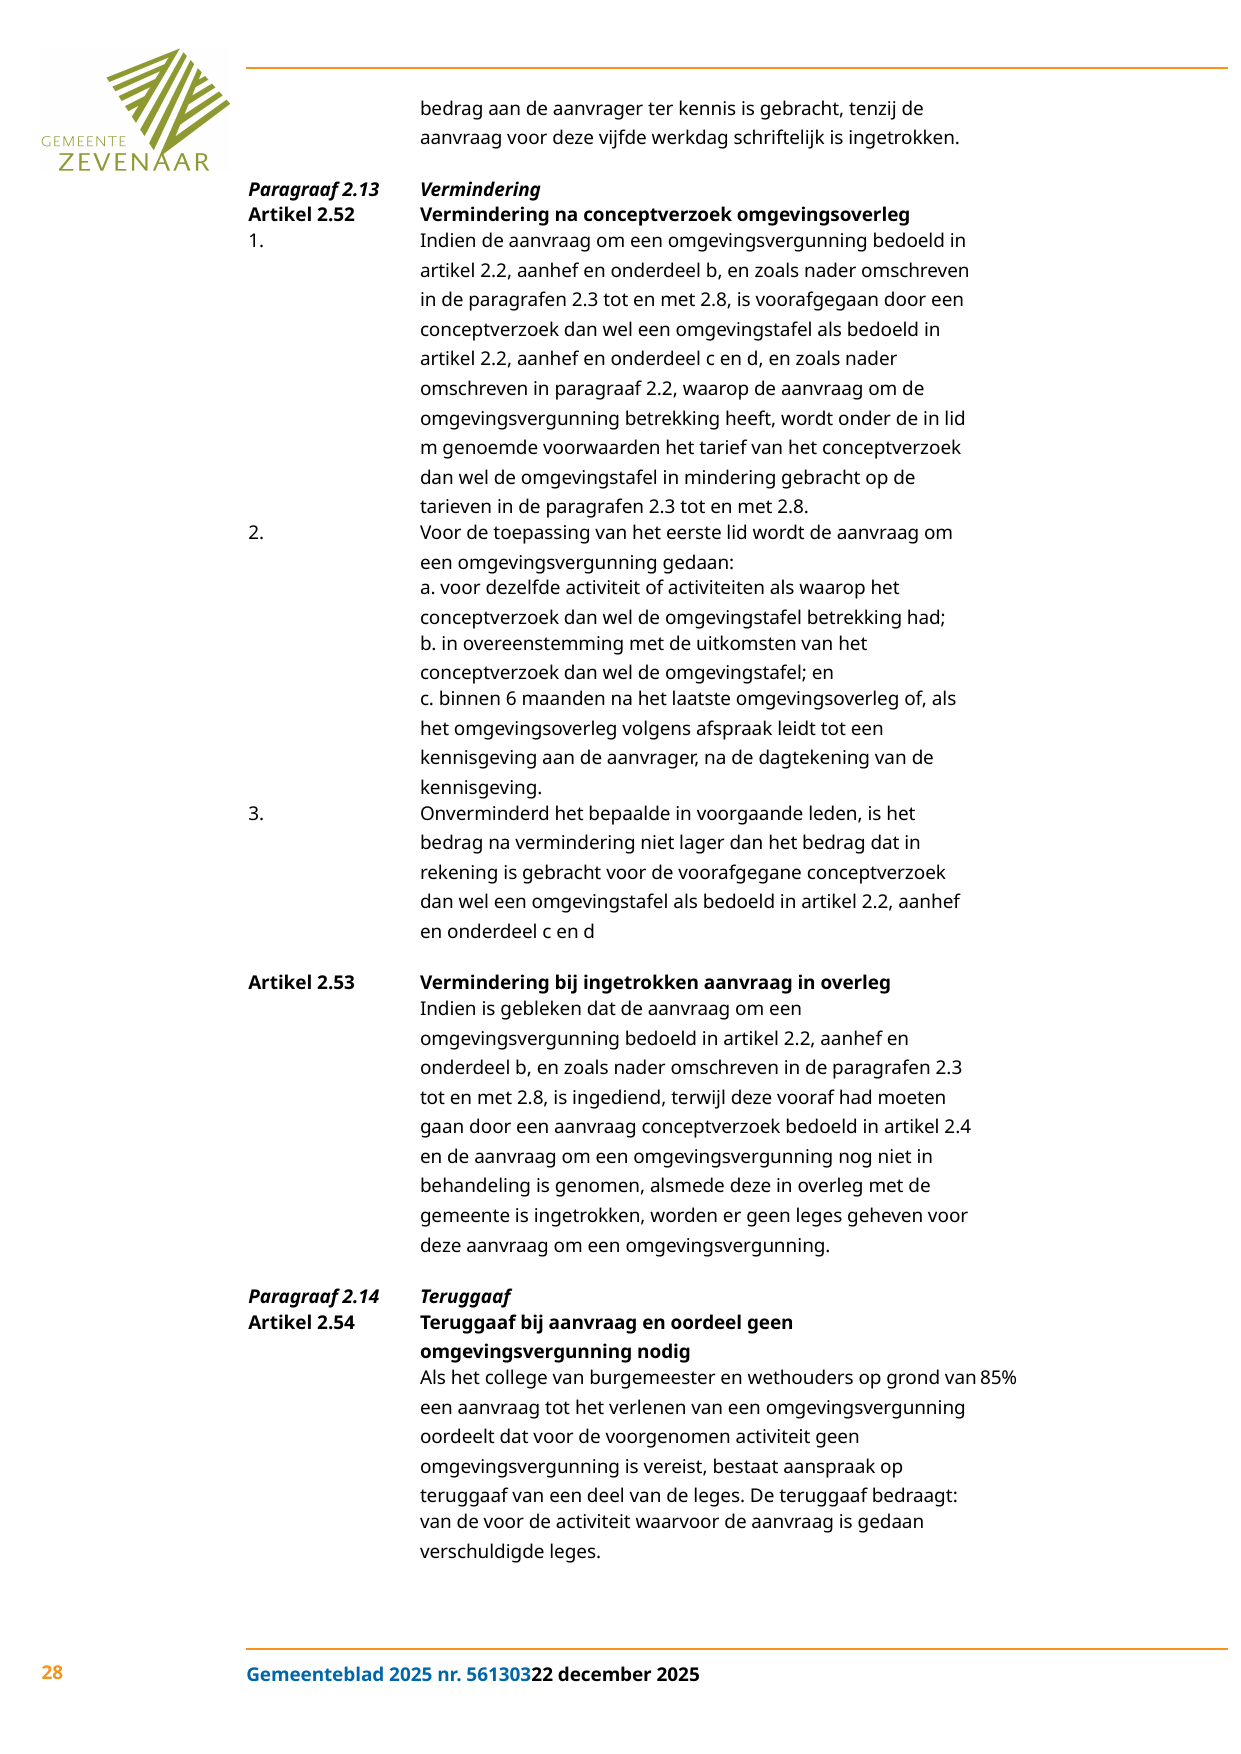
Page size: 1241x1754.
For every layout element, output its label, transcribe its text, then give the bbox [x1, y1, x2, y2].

table_cell [980, 227, 1152, 519]
table_cell [420, 1564, 980, 1589]
table_cell Vermindering [420, 176, 980, 202]
table_cell Indien de aanvraag om een omgevingsvergunning bedoeld in artikel 2.2, aanhef en onderdeel b, en zoals nader omschreven in de paragrafen 2.3 tot en met 2.8, is voorafgegaan door een conceptverzoek dan wel een omgevingstafel als bedoeld in artikel 2.2, aanhef en onderdeel c en d, en zoals nader omschreven in paragraaf 2.2, waarop de aanvraag om de omgevingsvergunning betrekking heeft, wordt onder de in lid m genoemde voorwaarden het tarief van het conceptverzoek dan wel de omgevingstafel in mindering gebracht op de tarieven in de paragrafen 2.3 tot en met 2.8. [420, 227, 980, 519]
table_cell Paragraaf 2.14 [248, 1283, 420, 1309]
table_cell [248, 1364, 420, 1508]
table_cell [420, 1258, 980, 1283]
table_cell c. binnen 6 maanden na het laatste omgevingsoverleg of, als het omgevingsoverleg volgens afspraak leidt tot een kennisgeving aan de aanvrager, na de dagtekening van de kennisgeving. [420, 685, 980, 800]
table_cell Artikel 2.52 [248, 202, 420, 227]
table_cell [980, 800, 1152, 944]
table_cell [420, 944, 980, 969]
table_cell Vermindering bij ingetrokken aanvraag in overleg [420, 970, 980, 995]
table_cell Paragraaf 2.13 [248, 176, 420, 202]
table_cell [980, 1283, 1152, 1309]
table_cell Indien is gebleken dat de aanvraag om een omgevingsvergunning bedoeld in artikel 2.2, aanhef en onderdeel b, en zoals nader omschreven in de paragrafen 2.3 tot en met 2.8, is ingediend, terwijl deze vooraf had moeten gaan door een aanvraag conceptverzoek bedoeld in artikel 2.4 en de aanvraag om een omgevingsvergunning nog niet in behandeling is genomen, alsmede deze in overleg met de gemeente is ingetrokken, worden er geen leges geheven voor deze aanvraag om een omgevingsvergunning. [420, 995, 980, 1258]
table_cell 2. [248, 519, 420, 574]
table_cell b. in overeenstemming met de uitkomsten van het conceptverzoek dan wel de omgevingstafel; en [420, 630, 980, 685]
table_cell 3. [248, 800, 420, 944]
table_cell [980, 630, 1152, 685]
table_cell [420, 150, 980, 176]
table_cell [980, 1258, 1152, 1283]
table_cell [248, 150, 420, 176]
table_cell 85% [980, 1364, 1152, 1508]
table_cell [980, 150, 1152, 176]
table_cell Teruggaaf [420, 1283, 980, 1309]
table_cell [980, 944, 1152, 969]
table_cell [980, 685, 1152, 800]
table_cell a. voor dezelfde activiteit of activiteiten als waarop het conceptverzoek dan wel de omgevingstafel betrekking had; [420, 575, 980, 630]
table_cell [980, 1564, 1152, 1589]
table_cell [980, 95, 1152, 150]
table_cell [980, 1509, 1152, 1564]
table_cell 1. [248, 227, 420, 519]
table_cell [980, 970, 1152, 995]
table_cell [248, 1258, 420, 1283]
table_cell Vermindering na conceptverzoek omgevingsoverleg [420, 202, 980, 227]
table_cell Onverminderd het bepaalde in voorgaande leden, is het bedrag na vermindering niet lager dan het bedrag dat in rekening is gebracht voor de voorafgegane conceptverzoek dan wel een omgevingstafel als bedoeld in artikel 2.2, aanhef en onderdeel c en d [420, 800, 980, 944]
table_cell Teruggaaf bij aanvraag en oordeel geen omgevingsvergunning nodig [420, 1309, 980, 1364]
table_cell Artikel 2.54 [248, 1309, 420, 1364]
table_cell [980, 202, 1152, 227]
table_cell [980, 519, 1152, 574]
table_cell [248, 995, 420, 1258]
table_cell [980, 995, 1152, 1258]
table_cell van de voor de activiteit waarvoor de aanvraag is gedaan verschuldigde leges. [420, 1509, 980, 1564]
picture [41, 47, 231, 172]
table_cell [980, 1309, 1152, 1364]
table_cell Artikel 2.53 [248, 970, 420, 995]
table_cell [248, 1509, 420, 1564]
table_cell [980, 575, 1152, 630]
table_cell Voor de toepassing van het eerste lid wordt de aanvraag om een omgevingsvergunning gedaan: [420, 519, 980, 574]
table_cell [248, 944, 420, 969]
table_cell [248, 575, 420, 800]
table_cell [248, 1564, 420, 1589]
table_cell bedrag aan de aanvrager ter kennis is gebracht, tenzij de aanvraag voor deze vijfde werkdag schriftelijk is ingetrokken. [420, 95, 980, 150]
table_cell Als het college van burgemeester en wethouders op grond van een aanvraag tot het verlenen van een omgevingsvergunning oordeelt dat voor de voorgenomen activiteit geen omgevingsvergunning is vereist, bestaat aanspraak op teruggaaf van een deel van de leges. De teruggaaf bedraagt: [420, 1364, 980, 1508]
table_cell [980, 176, 1152, 202]
table_cell [248, 95, 420, 150]
